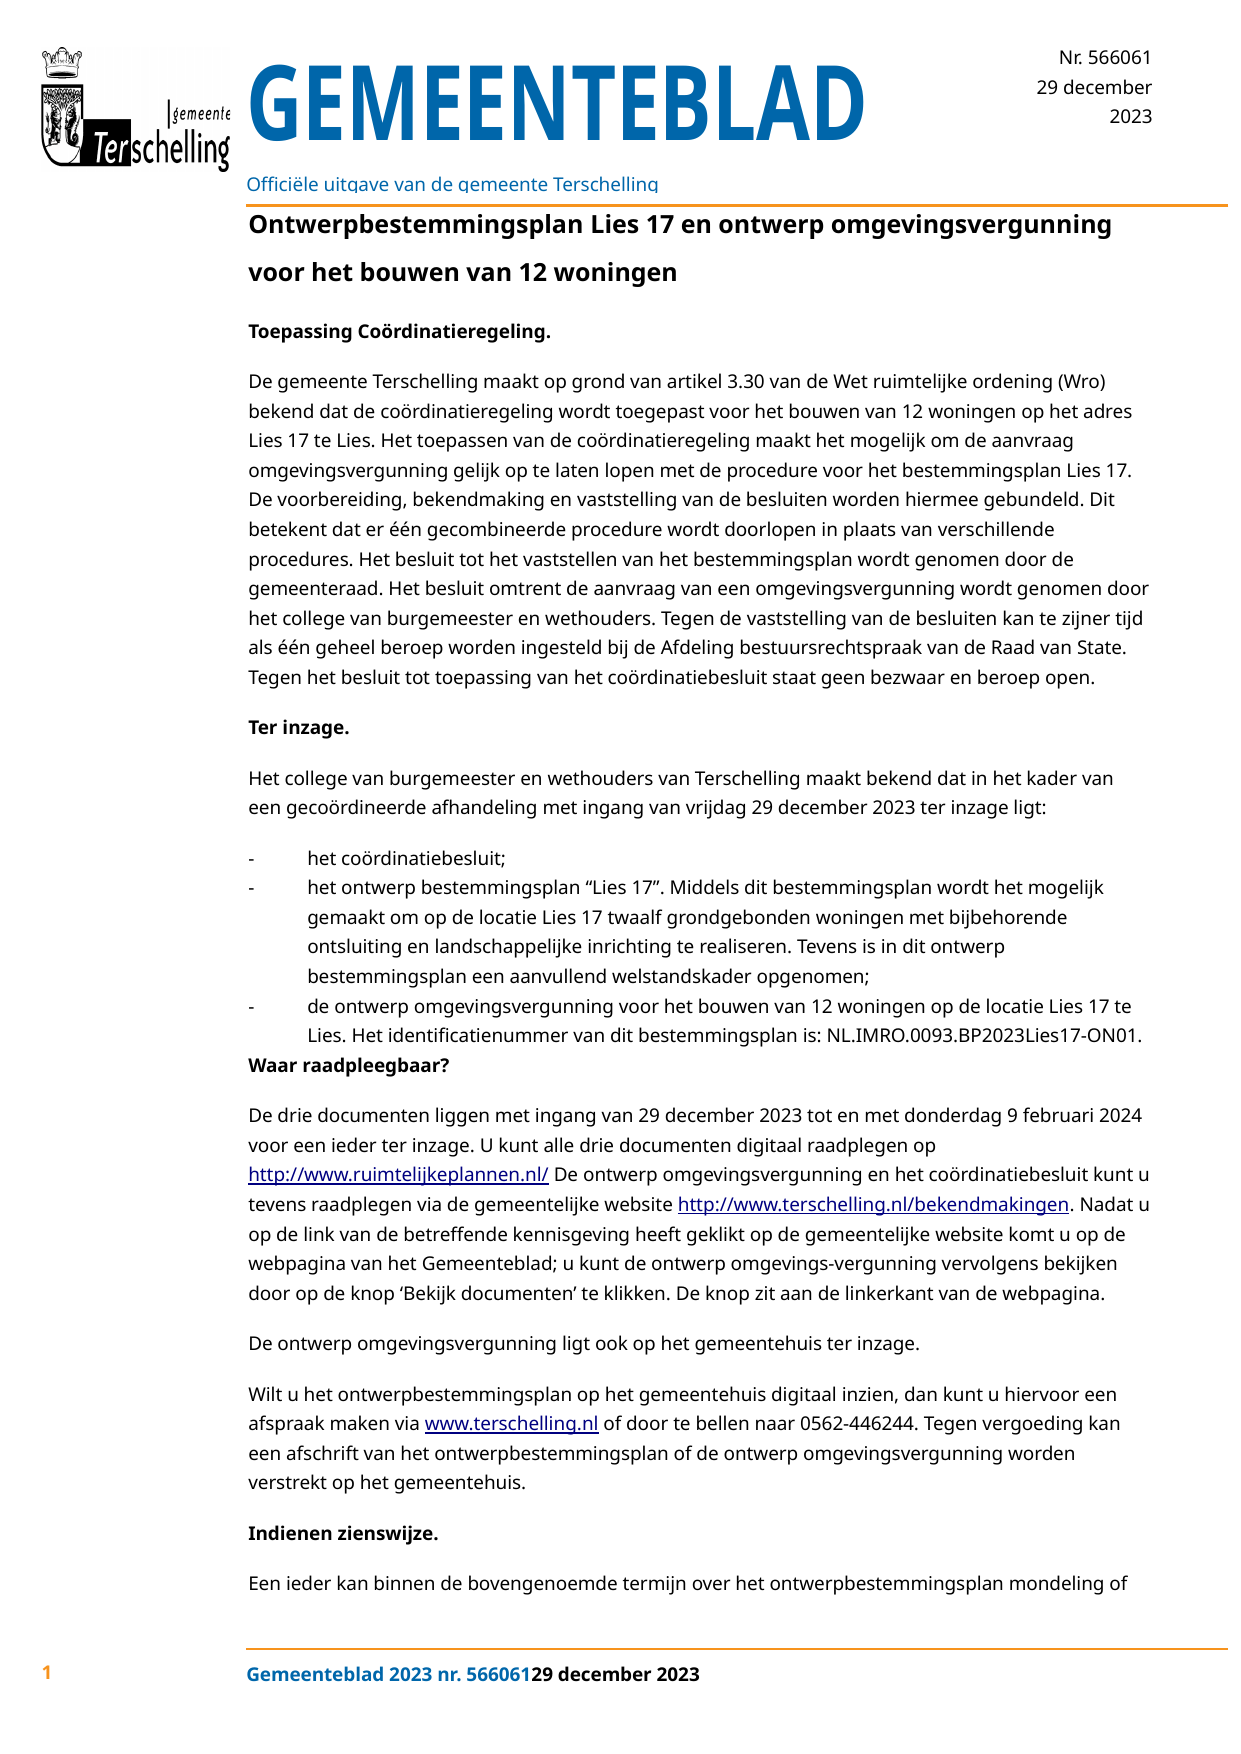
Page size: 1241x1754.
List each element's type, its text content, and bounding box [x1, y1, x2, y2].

list de ontwerp omgevingsvergunning voor het bouwen van 12 woningen op de locatie Lies 17 te Lies. Het identificatienummer van dit bestemmingsplan is: NL.IMRO.0093.BP2023Lies17-ON01. [248, 993, 1152, 1048]
text De ontwerp omgevingsvergunning ligt ook op het gemeentehuis ter inzage. [248, 1330, 1152, 1356]
text Toepassing Coördinatieregeling. [248, 318, 1152, 344]
list het ontwerp bestemmingsplan “Lies 17”. Middels dit bestemmingsplan wordt het mogelijk gemaakt om op de locatie Lies 17 twaalf grondgebonden woningen met bijbehorende ontsluiting en landschappelijke inrichting te realiseren. Tevens is in dit ontwerp bestemmingsplan een aanvullend welstandskader opgenomen; [248, 874, 1152, 989]
text Het college van burgemeester en wethouders van Terschelling maakt bekend dat in het kader van een gecoördineerde afhandeling met ingang van vrijdag 29 december 2023 ter inzage ligt: [248, 765, 1152, 820]
text De drie documenten liggen met ingang van 29 december 2023 tot en met donderdag 9 februari 2024 voor een ieder ter inzage. U kunt alle drie documenten digitaal raadplegen op http://www.ruimtelijkeplannen.nl/ De ontwerp omgevingsvergunning en het coördinatiebesluit kunt u tevens raadplegen via de gemeentelijke website http://www.terschelling.nl/bekendmakingen. Nadat u op de link van de betreffende kennisgeving heeft geklikt op de gemeentelijke website komt u op de webpagina van het Gemeenteblad; u kunt de ontwerp omgevings-vergunning vervolgens bekijken door op de knop ‘Bekijk documenten’ te klikken. De knop zit aan de linkerkant van de webpagina. [248, 1102, 1152, 1306]
picture [41, 47, 231, 172]
text Ter inzage. [248, 714, 1152, 740]
text Ontwerpbestemmingsplan Lies 17 en ontwerp omgevingsvergunning voor het bouwen van 12 woningen [248, 207, 1152, 288]
text Indienen zienswijze. [248, 1520, 1152, 1546]
list het coördinatiebesluit; [248, 845, 1152, 871]
text Een ieder kan binnen de bovengenoemde termijn over het ontwerpbestemmingsplan mondeling of [248, 1570, 1152, 1596]
text Waar raadpleegbaar? [248, 1052, 1152, 1078]
text Wilt u het ontwerpbestemmingsplan op het gemeentehuis digitaal inzien, dan kunt u hiervoor een afspraak maken via www.terschelling.nl of door te bellen naar 0562-446244. Tegen vergoeding kan een afschrift van het ontwerpbestemmingsplan of de ontwerp omgevingsvergunning worden verstrekt op het gemeentehuis. [248, 1381, 1152, 1495]
text De gemeente Terschelling maakt op grond van artikel 3.30 van de Wet ruimtelijke ordening (Wro) bekend dat de coördinatieregeling wordt toegepast voor het bouwen van 12 woningen op het adres Lies 17 te Lies. Het toepassen van de coördinatieregeling maakt het mogelijk om de aanvraag omgevingsvergunning gelijk op te laten lopen met de procedure voor het bestemmingsplan Lies 17. De voorbereiding, bekendmaking en vaststelling van de besluiten worden hiermee gebundeld. Dit betekent dat er één gecombineerde procedure wordt doorlopen in plaats van verschillende procedures. Het besluit tot het vaststellen van het bestemmingsplan wordt genomen door de gemeenteraad. Het besluit omtrent de aanvraag van een omgevingsvergunning wordt genomen door het college van burgemeester en wethouders. Tegen de vaststelling van de besluiten kan te zijner tijd als één geheel beroep worden ingesteld bij de Afdeling bestuursrechtspraak van de Raad van State. Tegen het besluit tot toepassing van het coördinatiebesluit staat geen bezwaar en beroep open. [248, 368, 1152, 690]
